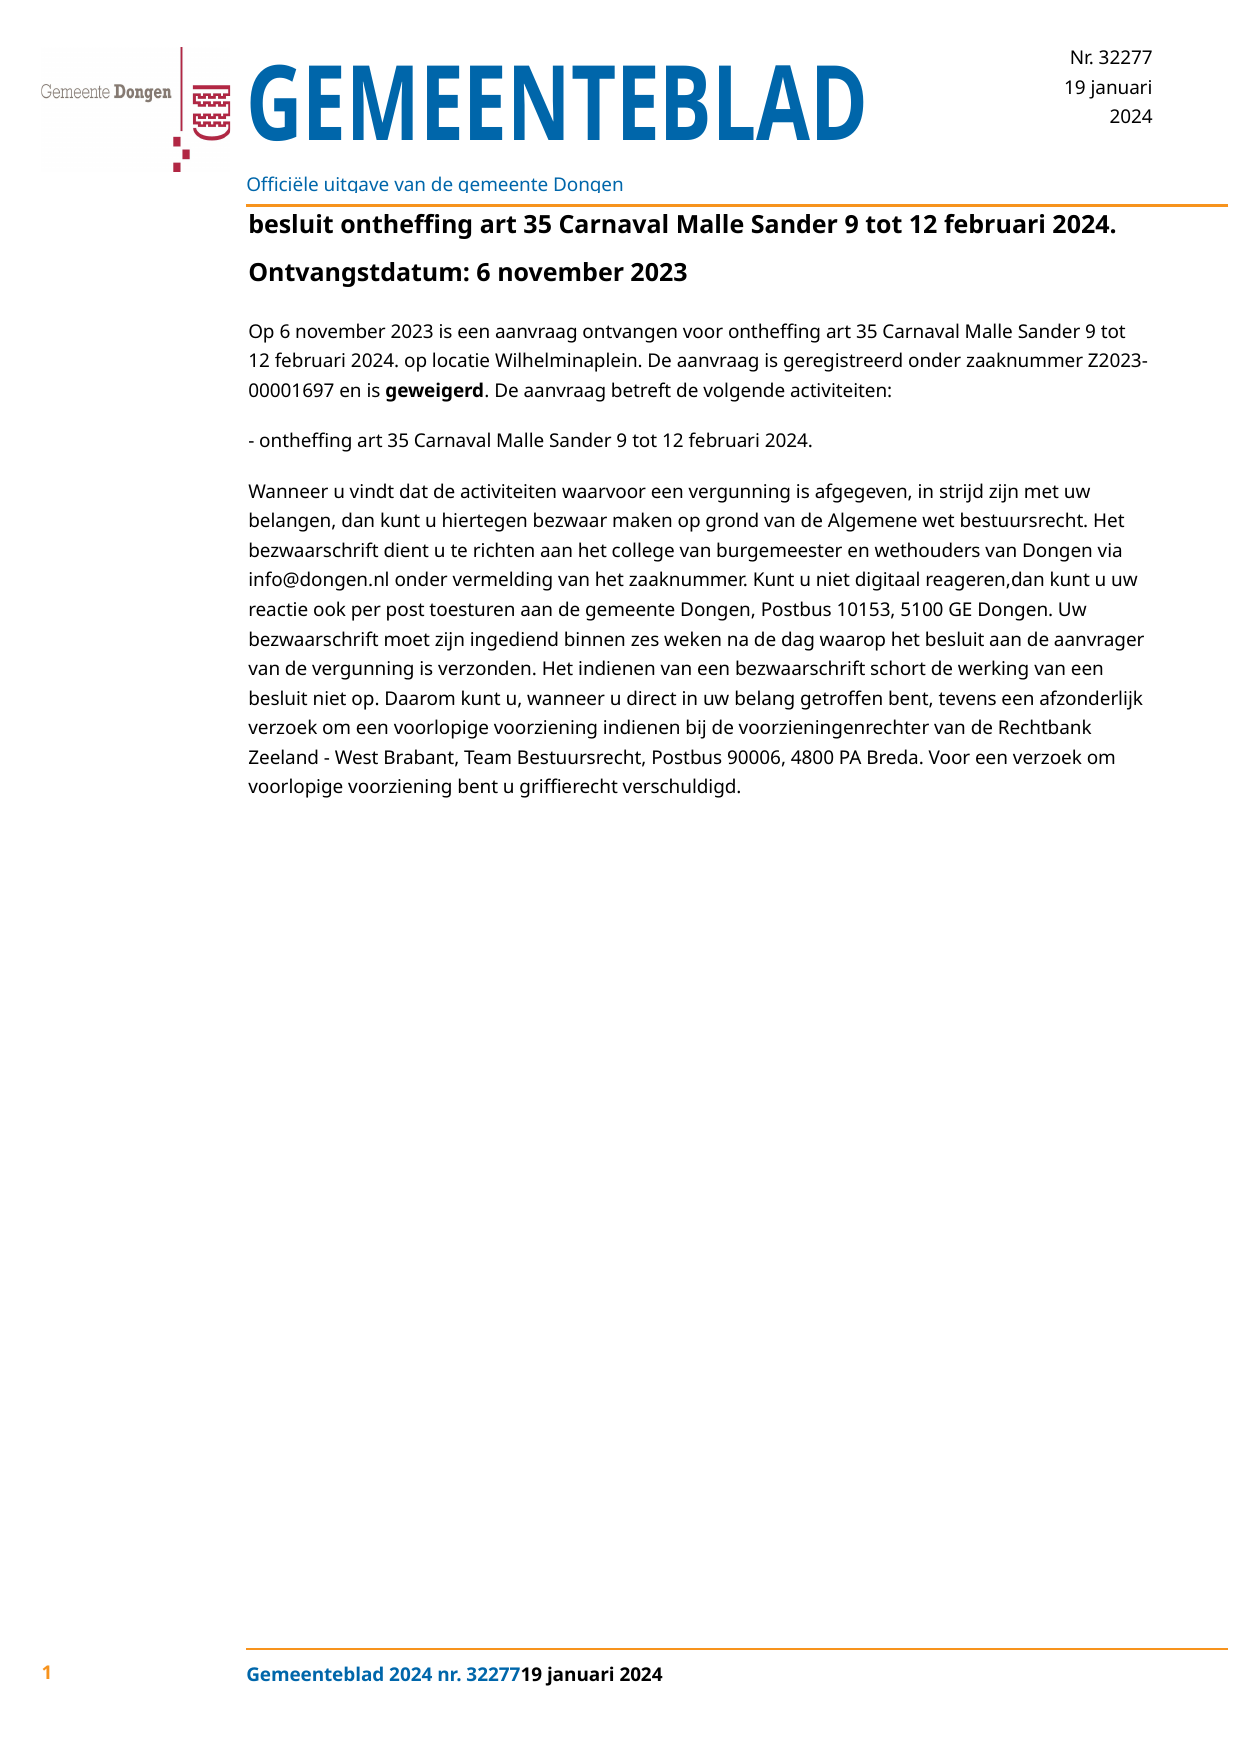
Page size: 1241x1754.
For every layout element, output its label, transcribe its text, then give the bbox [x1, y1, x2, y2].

text Wanneer u vindt dat de activiteiten waarvoor een vergunning is afgegeven, in strijd zijn met uw belangen, dan kunt u hiertegen bezwaar maken op grond van de Algemene wet bestuursrecht. Het bezwaarschrift dient u te richten aan het college van burgemeester en wethouders van Dongen via info@dongen.nl onder vermelding van het zaaknummer. Kunt u niet digitaal reageren,dan kunt u uw reactie ook per post toesturen aan de gemeente Dongen, Postbus 10153, 5100 GE Dongen. Uw bezwaarschrift moet zijn ingediend binnen zes weken na de dag waarop het besluit aan de aanvrager van de vergunning is verzonden. Het indienen van een bezwaarschrift schort de werking van een besluit niet op. Daarom kunt u, wanneer u direct in uw belang getroffen bent, tevens een afzonderlijk verzoek om een voorlopige voorziening indienen bij de voorzieningenrechter van de Rechtbank Zeeland - West Brabant, Team Bestuursrecht, Postbus 90006, 4800 PA Breda. Voor een verzoek om voorlopige voorziening bent u griffierecht verschuldigd. [248, 478, 1152, 799]
picture [41, 47, 231, 172]
text besluit ontheffing art 35 Carnaval Malle Sander 9 tot 12 februari 2024. Ontvangstdatum: 6 november 2023 [248, 207, 1152, 288]
text Op 6 november 2023 is een aanvraag ontvangen voor ontheffing art 35 Carnaval Malle Sander 9 tot 12 februari 2024. op locatie Wilhelminaplein. De aanvraag is geregistreerd onder zaaknummer Z2023-00001697 en is geweigerd. De aanvraag betreft de volgende activiteiten: [248, 318, 1152, 403]
text - ontheffing art 35 Carnaval Malle Sander 9 tot 12 februari 2024. [248, 427, 1152, 453]
